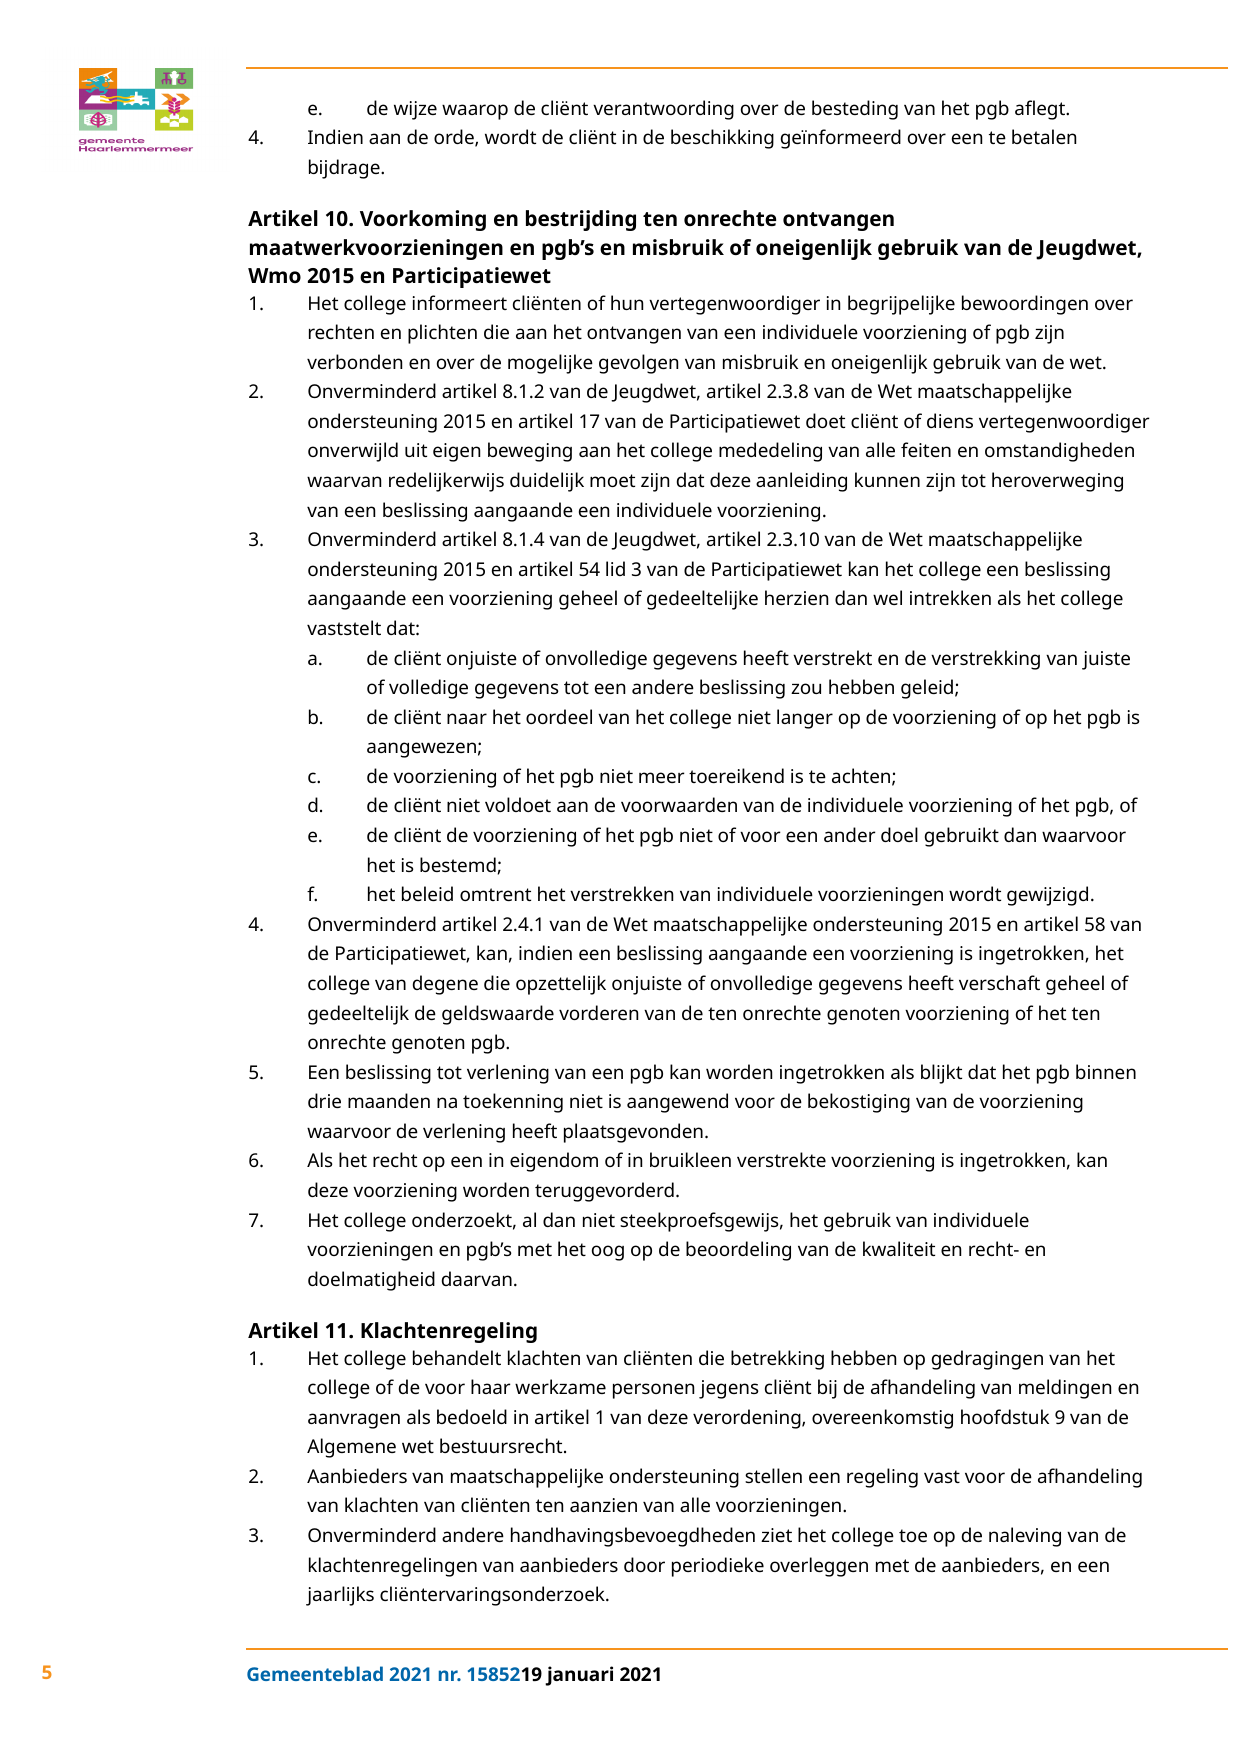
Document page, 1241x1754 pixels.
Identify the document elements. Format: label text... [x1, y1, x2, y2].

list de cliënt niet voldoet aan de voorwaarden van de individuele voorziening of het pgb, of [307, 793, 1152, 818]
list Onverminderd andere handhavingsbevoegdheden ziet het college toe op de naleving van de klachtenregelingen van aanbieders door periodieke overleggen met de aanbieders, en een jaarlijks cliëntervaringsonderzoek. [248, 1522, 1152, 1607]
list Aanbieders van maatschappelijke ondersteuning stellen een regeling vast voor de afhandeling van klachten van cliënten ten aanzien van alle voorzieningen. [248, 1463, 1152, 1518]
text Artikel 11. Klachtenregeling [248, 1316, 1152, 1345]
picture [41, 47, 231, 172]
list de cliënt de voorziening of het pgb niet of voor een ander doel gebruikt dan waarvoor het is bestemd; [307, 822, 1152, 877]
list Een beslissing tot verlening van een pgb kan worden ingetrokken als blijkt dat het pgb binnen drie maanden na toekenning niet is aangewend voor de bekostiging van de voorziening waarvoor de verlening heeft plaatsgevonden. [248, 1059, 1152, 1144]
list Het college informeert cliënten of hun vertegenwoordiger in begrijpelijke bewoordingen over rechten en plichten die aan het ontvangen van een individuele voorziening of pgb zijn verbonden en over de mogelijke gevolgen van misbruik en oneigenlijk gebruik van de wet. [248, 290, 1152, 374]
list het beleid omtrent het verstrekken van individuele voorzieningen wordt gewijzigd. [307, 881, 1152, 907]
list Onverminderd artikel 8.1.2 van de Jeugdwet, artikel 2.3.8 van de Wet maatschappelijke ondersteuning 2015 en artikel 17 van de Participatiewet doet cliënt of diens vertegenwoordiger onverwijld uit eigen beweging aan het college mededeling van alle feiten en omstandigheden waarvan redelijkerwijs duidelijk moet zijn dat deze aanleiding kunnen zijn tot heroverweging van een beslissing aangaande een individuele voorziening. [248, 378, 1152, 522]
list Onverminderd artikel 8.1.4 van de Jeugdwet, artikel 2.3.10 van de Wet maatschappelijke ondersteuning 2015 en artikel 54 lid 3 van de Participatiewet kan het college een beslissing aangaande een voorziening geheel of gedeeltelijke herzien dan wel intrekken als het college vaststelt dat: [248, 526, 1152, 641]
list Het college behandelt klachten van cliënten die betrekking hebben op gedragingen van het college of de voor haar werkzame personen jegens cliënt bij de afhandeling van meldingen en aanvragen als bedoeld in artikel 1 van deze verordening, overeenkomstig hoofdstuk 9 van de Algemene wet bestuursrecht. [248, 1345, 1152, 1459]
list Indien aan de orde, wordt de cliënt in de beschikking geïnformeerd over een te betalen bijdrage. [248, 124, 1152, 180]
list Het college onderzoekt, al dan niet steekproefsgewijs, het gebruik van individuele voorzieningen en pgb’s met het oog op de beoordeling van de kwaliteit en recht- en doelmatigheid daarvan. [248, 1207, 1152, 1292]
list de cliënt onjuiste of onvolledige gegevens heeft verstrekt en de verstrekking van juiste of volledige gegevens tot een andere beslissing zou hebben geleid; [307, 645, 1152, 700]
list de cliënt naar het oordeel van het college niet langer op de voorziening of op het pgb is aangewezen; [307, 704, 1152, 759]
list Als het recht op een in eigendom of in bruikleen verstrekte voorziening is ingetrokken, kan deze voorziening worden teruggevorderd. [248, 1148, 1152, 1203]
list de wijze waarop de cliënt verantwoording over de besteding van het pgb aflegt. [307, 95, 1152, 121]
list Onverminderd artikel 2.4.1 van de Wet maatschappelijke ondersteuning 2015 en artikel 58 van de Participatiewet, kan, indien een beslissing aangaande een voorziening is ingetrokken, het college van degene die opzettelijk onjuiste of onvolledige gegevens heeft verschaft geheel of gedeeltelijk de geldswaarde vorderen van de ten onrechte genoten voorziening of het ten onrechte genoten pgb. [248, 911, 1152, 1055]
list de voorziening of het pgb niet meer toereikend is te achten; [307, 763, 1152, 789]
text Artikel 10. Voorkoming en bestrijding ten onrechte ontvangen maatwerkvoorzieningen en pgb’s en misbruik of oneigenlijk gebruik van de Jeugdwet, Wmo 2015 en Participatiewet [248, 204, 1152, 290]
